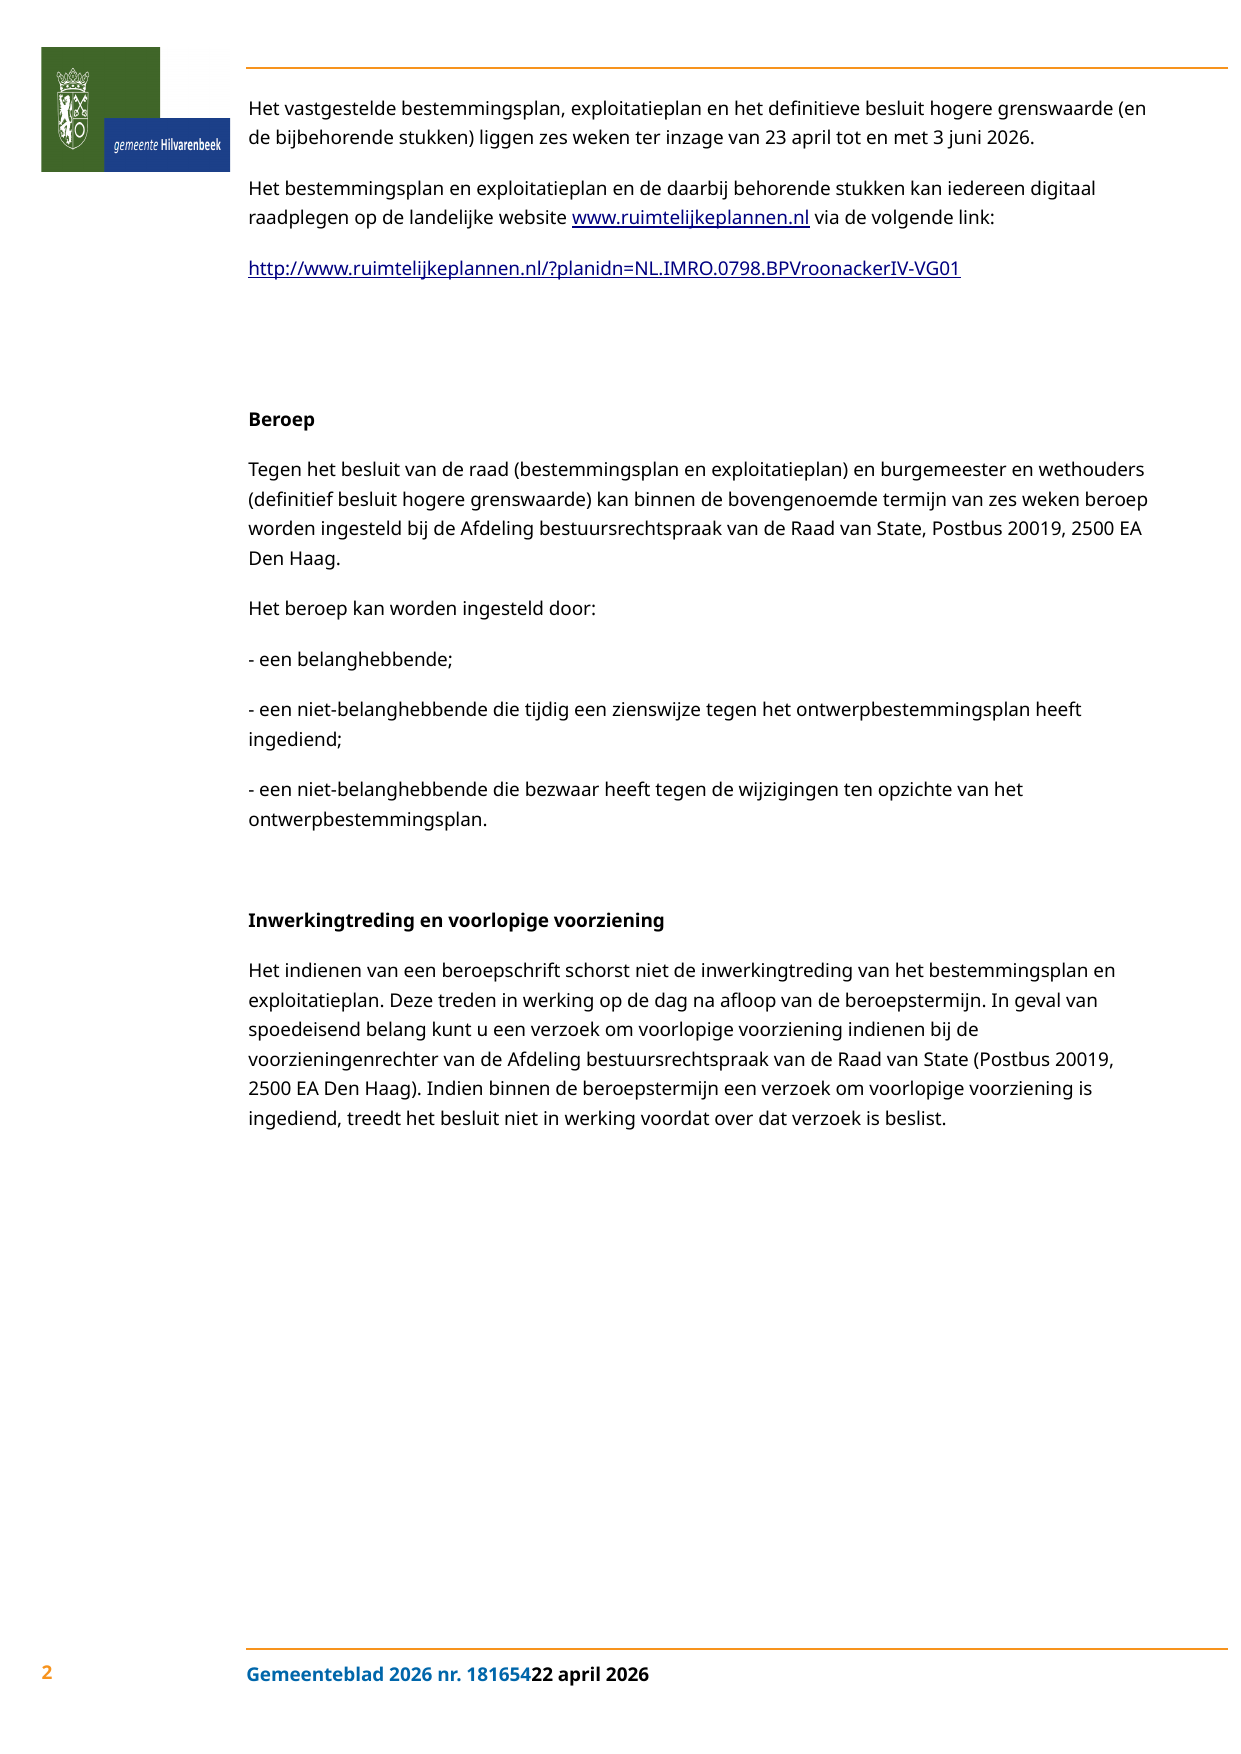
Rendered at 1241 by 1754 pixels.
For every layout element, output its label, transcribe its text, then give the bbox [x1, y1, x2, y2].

text - een niet-belanghebbende die bezwaar heeft tegen de wijzigingen ten opzichte van het ontwerpbestemmingsplan. [248, 776, 1152, 832]
text Tegen het besluit van de raad (bestemmingsplan en exploitatieplan) en burgemeester en wethouders (definitief besluit hogere grenswaarde) kan binnen de bovengenoemde termijn van zes weken beroep worden ingesteld bij de Afdeling bestuursrechtspraak van de Raad van State, Postbus 20019, 2500 EA Den Haag. [248, 456, 1152, 571]
picture [41, 47, 231, 172]
text - een niet-belanghebbende die tijdig een zienswijze tegen het ontwerpbestemmingsplan heeft ingediend; [248, 696, 1152, 752]
text http://www.ruimtelijkeplannen.nl/?planidn=NL.IMRO.0798.BPVroonackerIV-VG01 [248, 255, 1152, 281]
text Het vastgestelde bestemmingsplan, exploitatieplan en het definitieve besluit hogere grenswaarde (en de bijbehorende stukken) liggen zes weken ter inzage van 23 april tot en met 3 juni 2026. [248, 95, 1152, 150]
text Het beroep kan worden ingesteld door: [248, 596, 1152, 621]
text Beroep [248, 406, 1152, 432]
text Het bestemmingsplan en exploitatieplan en de daarbij behorende stukken kan iedereen digitaal raadplegen op de landelijke website www.ruimtelijkeplannen.nl via de volgende link: [248, 175, 1152, 230]
text Het indienen van een beroepschrift schorst niet de inwerkingtreding van het bestemmingsplan en exploitatieplan. Deze treden in werking op de dag na afloop van de beroepstermijn. In geval van spoedeisend belang kunt u een verzoek om voorlopige voorziening indienen bij de voorzieningenrechter van de Afdeling bestuursrechtspraak van de Raad van State (Postbus 20019, 2500 EA Den Haag). Indien binnen de beroepstermijn een verzoek om voorlopige voorziening is ingediend, treedt het besluit niet in werking voordat over dat verzoek is beslist. [248, 957, 1152, 1131]
text Inwerkingtreding en voorlopige voorziening [248, 907, 1152, 933]
text - een belanghebbende; [248, 646, 1152, 672]
